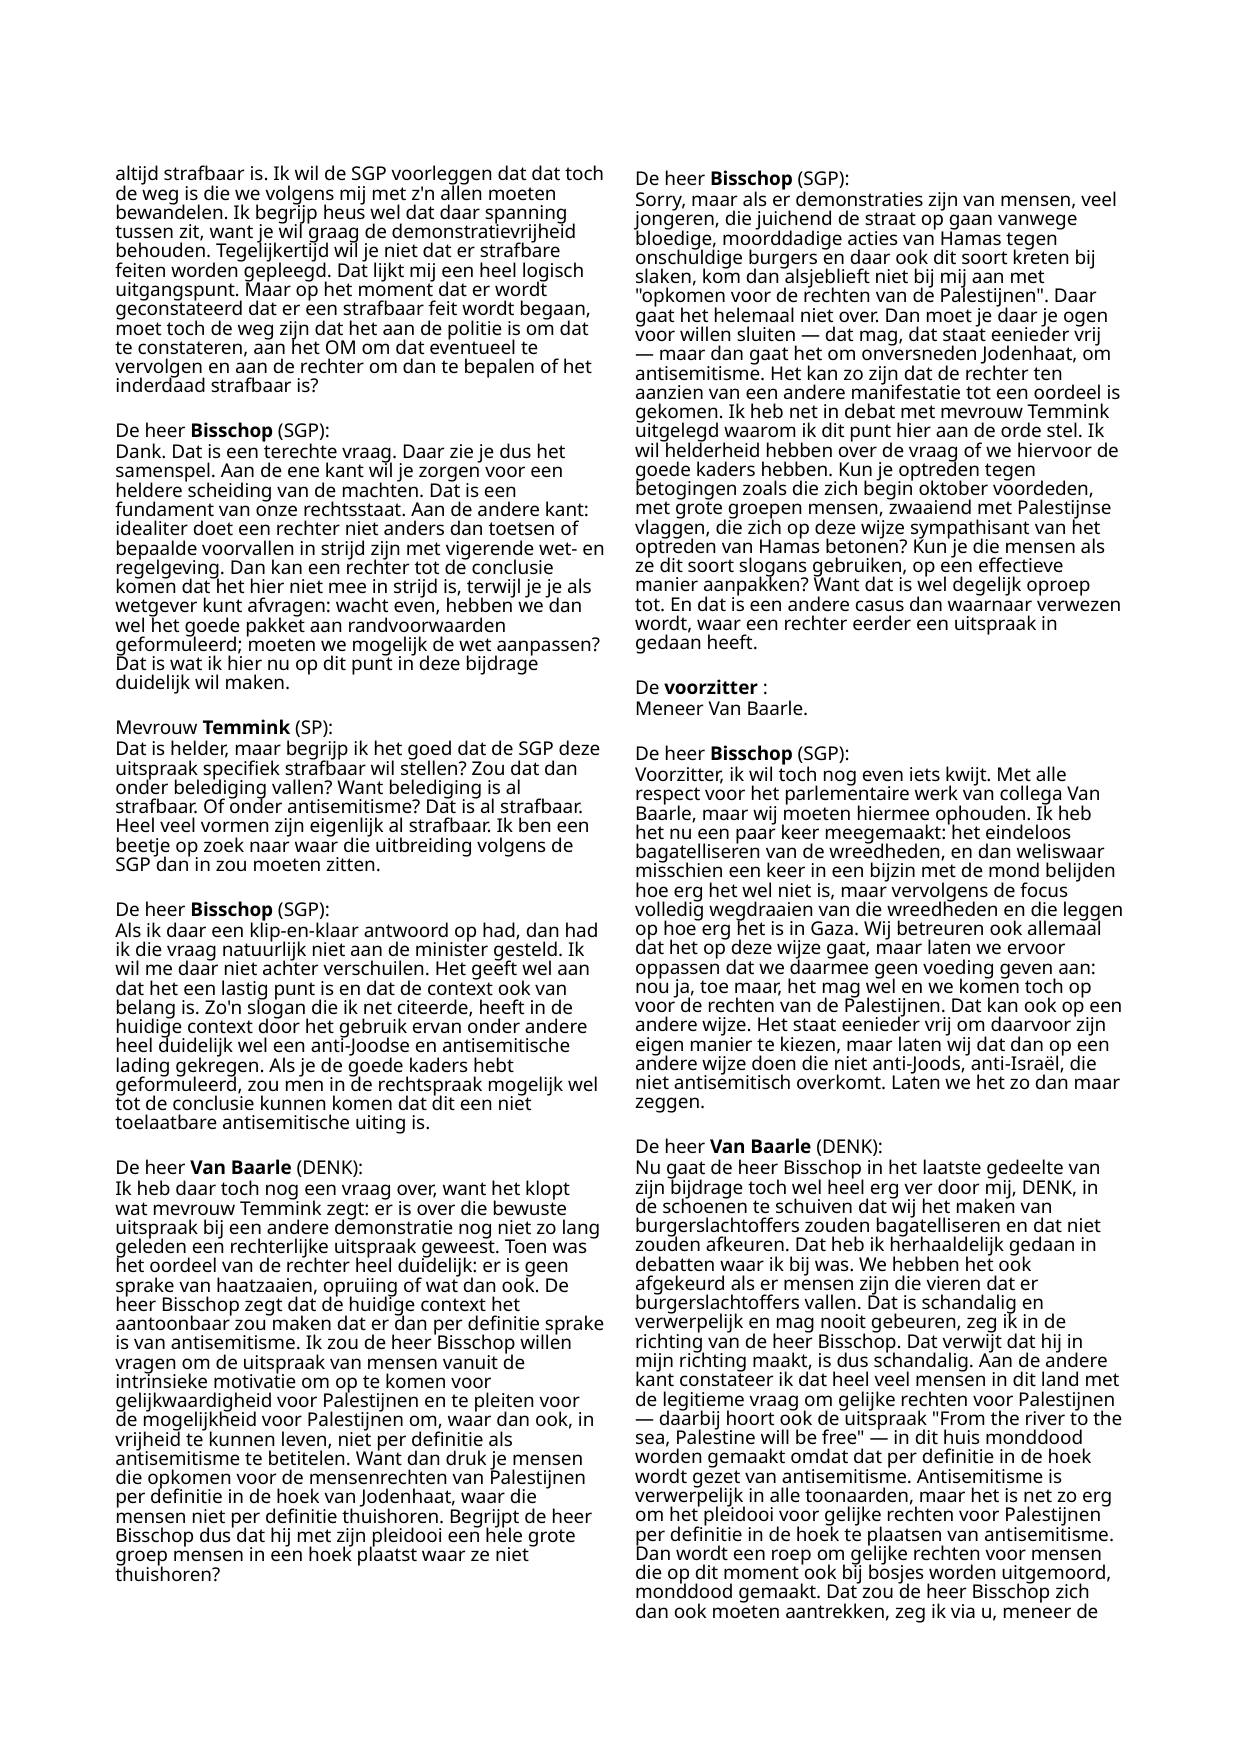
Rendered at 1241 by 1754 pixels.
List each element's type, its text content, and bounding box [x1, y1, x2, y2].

text altijd strafbaar is. Ik wil de SGP voorleggen dat dat toch de weg is die we volgens mij met z'n allen moeten bewandelen. Ik begrijp heus wel dat daar spanning tussen zit, want je wil graag de demonstratievrijheid behouden. Tegelijkertijd wil je niet dat er strafbare feiten worden gepleegd. Dat lijkt mij een heel logisch uitgangspunt. Maar op het moment dat er wordt geconstateerd dat er een strafbaar feit wordt begaan, moet toch de weg zijn dat het aan de politie is om dat te constateren, aan het OM om dat eventueel te vervolgen en aan de rechter om dan te bepalen of het inderdaad strafbaar is? [115, 165, 605, 397]
text Sorry, maar als er demonstraties zijn van mensen, veel jongeren, die juichend de straat op gaan vanwege bloedige, moorddadige acties van Hamas tegen onschuldige burgers en daar ook dit soort kreten bij slaken, kom dan alsjeblieft niet bij mij aan met "opkomen voor de rechten van de Palestijnen". Daar gaat het helemaal niet over. Dan moet je daar je ogen voor willen sluiten — dat mag, dat staat eenieder vrij — maar dan gaat het om onversneden Jodenhaat, om antisemitisme. Het kan zo zijn dat de rechter ten aanzien van een andere manifestatie tot een oordeel is gekomen. Ik heb net in debat met mevrouw Temmink uitgelegd waarom ik dit punt hier aan de orde stel. Ik wil helderheid hebben over de vraag of we hiervoor de goede kaders hebben. Kun je optreden tegen betogingen zoals die zich begin oktober voordeden, met grote groepen mensen, zwaaiend met Palestijnse vlaggen, die zich op deze wijze sympathisant van het optreden van Hamas betonen? Kun je die mensen als ze dit soort slogans gebruiken, op een effectieve manier aanpakken? Want dat is wel degelijk oproep tot. En dat is een andere casus dan waarnaar verwezen wordt, waar een rechter eerder een uitspraak in gedaan heeft. [635, 191, 1125, 653]
text Nu gaat de heer Bisschop in het laatste gedeelte van zijn bijdrage toch wel heel erg ver door mij, DENK, in de schoenen te schuiven dat wij het maken van burgerslachtoffers zouden bagatelliseren en dat niet zouden afkeuren. Dat heb ik herhaaldelijk gedaan in debatten waar ik bij was. We hebben het ook afgekeurd als er mensen zijn die vieren dat er burgerslachtoffers vallen. Dat is schandalig en verwerpelijk en mag nooit gebeuren, zeg ik in de richting van de heer Bisschop. Dat verwijt dat hij in mijn richting maakt, is dus schandalig. Aan de andere kant constateer ik dat heel veel mensen in dit land met de legitieme vraag om gelijke rechten voor Palestijnen — daarbij hoort ook de uitspraak "From the river to the sea, Palestine will be free" — in dit huis monddood worden gemaakt omdat dat per definitie in de hoek wordt gezet van antisemitisme. Antisemitisme is verwerpelijk in alle toonaarden, maar het is net zo erg om het pleidooi voor gelijke rechten voor Palestijnen per definitie in de hoek te plaatsen van antisemitisme. Dan wordt een roep om gelijke rechten voor mensen die op dit moment ook bij bosjes worden uitgemoord, monddood gemaakt. Dat zou de heer Bisschop zich dan ook moeten aantrekken, zeg ik via u, meneer de [635, 1159, 1125, 1622]
text Als ik daar een klip-en-klaar antwoord op had, dan had ik die vraag natuurlijk niet aan de minister gesteld. Ik wil me daar niet achter verschuilen. Het geeft wel aan dat het een lastig punt is en dat de context ook van belang is. Zo'n slogan die ik net citeerde, heeft in de huidige context door het gebruik ervan onder andere heel duidelijk wel een anti-Joodse en antisemitische lading gekregen. Als je de goede kaders hebt geformuleerd, zou men in de rechtspraak mogelijk wel tot de conclusie kunnen komen dat dit een niet toelaatbare antisemitische uiting is. [115, 922, 605, 1134]
text De heer Van Baarle (DENK): [115, 1154, 605, 1180]
text De voorzitter : [635, 674, 1125, 700]
text De heer Bisschop (SGP): [115, 896, 605, 922]
text Ik heb daar toch nog een vraag over, want het klopt wat mevrouw Temmink zegt: er is over die bewuste uitspraak bij een andere demonstratie nog niet zo lang geleden een rechterlijke uitspraak geweest. Toen was het oordeel van de rechter heel duidelijk: er is geen sprake van haatzaaien, opruiing of wat dan ook. De heer Bisschop zegt dat de huidige context het aantoonbaar zou maken dat er dan per definitie sprake is van antisemitisme. Ik zou de heer Bisschop willen vragen om de uitspraak van mensen vanuit de intrinsieke motivatie om op te komen voor gelijkwaardigheid voor Palestijnen en te pleiten voor de mogelijkheid voor Palestijnen om, waar dan ook, in vrijheid te kunnen leven, niet per definitie als antisemitisme te betitelen. Want dan druk je mensen die opkomen voor de mensenrechten van Palestijnen per definitie in de hoek van Jodenhaat, waar die mensen niet per definitie thuishoren. Begrijpt de heer Bisschop dus dat hij met zijn pleidooi een hele grote groep mensen in een hoek plaatst waar ze niet thuishoren? [115, 1180, 605, 1585]
text Meneer Van Baarle. [635, 700, 1125, 719]
text Voorzitter, ik wil toch nog even iets kwijt. Met alle respect voor het parlementaire werk van collega Van Baarle, maar wij moeten hiermee ophouden. Ik heb het nu een paar keer meegemaakt: het eindeloos bagatelliseren van de wreedheden, en dan weliswaar misschien een keer in een bijzin met de mond belijden hoe erg het wel niet is, maar vervolgens de focus volledig wegdraaien van die wreedheden en die leggen op hoe erg het is in Gaza. Wij betreuren ook allemaal dat het op deze wijze gaat, maar laten we ervoor oppassen dat we daarmee geen voeding geven aan: nou ja, toe maar, het mag wel en we komen toch op voor de rechten van de Palestijnen. Dat kan ook op een andere wijze. Het staat eenieder vrij om daarvoor zijn eigen manier te kiezen, maar laten wij dat dan op een andere wijze doen die niet anti-Joods, anti-Israël, die niet antisemitisch overkomt. Laten we het zo dan maar zeggen. [635, 766, 1125, 1113]
text Dank. Dat is een terechte vraag. Daar zie je dus het samenspel. Aan de ene kant wil je zorgen voor een heldere scheiding van de machten. Dat is een fundament van onze rechtsstaat. Aan de andere kant: idealiter doet een rechter niet anders dan toetsen of bepaalde voorvallen in strijd zijn met vigerende wet- en regelgeving. Dan kan een rechter tot de conclusie komen dat het hier niet mee in strijd is, terwijl je je als wetgever kunt afvragen: wacht even, hebben we dan wel het goede pakket aan randvoorwaarden geformuleerd; moeten we mogelijk de wet aanpassen? Dat is wat ik hier nu op dit punt in deze bijdrage duidelijk wil maken. [115, 443, 605, 694]
text De heer Bisschop (SGP): [635, 740, 1125, 766]
text De heer Van Baarle (DENK): [635, 1134, 1125, 1159]
text De heer Bisschop (SGP): [115, 417, 605, 443]
text Mevrouw Temmink (SP): [115, 714, 605, 740]
text Dat is helder, maar begrijp ik het goed dat de SGP deze uitspraak specifiek strafbaar wil stellen? Zou dat dan onder belediging vallen? Want belediging is al strafbaar. Of onder antisemitisme? Dat is al strafbaar. Heel veel vormen zijn eigenlijk al strafbaar. Ik ben een beetje op zoek naar waar die uitbreiding volgens de SGP dan in zou moeten zitten. [115, 740, 605, 875]
text De heer Bisschop (SGP): [635, 165, 1125, 191]
